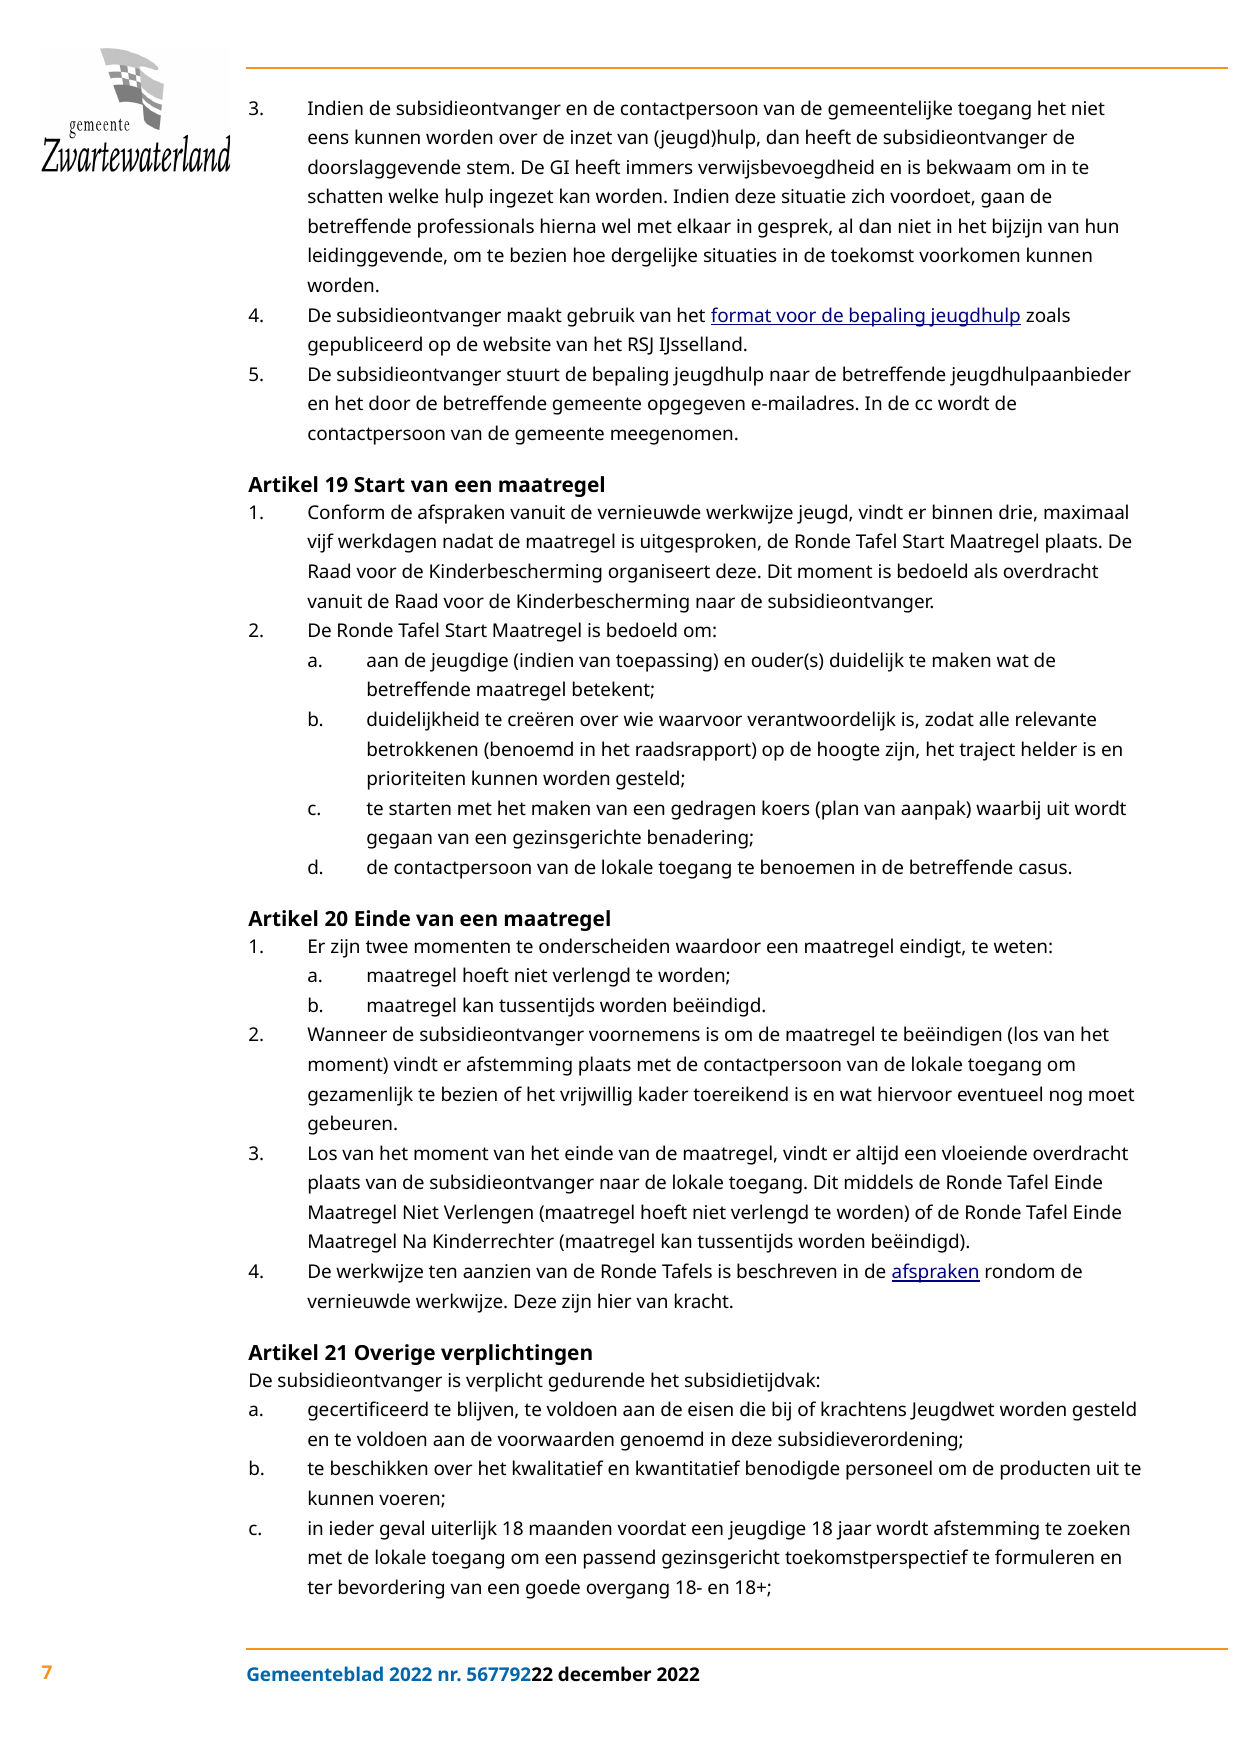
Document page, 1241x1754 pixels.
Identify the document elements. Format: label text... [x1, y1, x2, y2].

picture [41, 47, 231, 172]
list Indien de subsidieontvanger en de contactpersoon van de gemeentelijke toegang het niet eens kunnen worden over de inzet van (jeugd)hulp, dan heeft de subsidieontvanger de doorslaggevende stem. De GI heeft immers verwijsbevoegdheid en is bekwaam om in te schatten welke hulp ingezet kan worden. Indien deze situatie zich voordoet, gaan de betreffende professionals hierna wel met elkaar in gesprek, al dan niet in het bijzijn van hun leidinggevende, om te bezien hoe dergelijke situaties in de toekomst voorkomen kunnen worden. [248, 95, 1152, 298]
list maatregel kan tussentijds worden beëindigd. [307, 992, 1152, 1018]
text Artikel 21 Overige verplichtingen [248, 1338, 1152, 1367]
list De Ronde Tafel Start Maatregel is bedoeld om: [248, 617, 1152, 643]
list gecertificeerd te blijven, te voldoen aan de eisen die bij of krachtens Jeugdwet worden gesteld en te voldoen aan de voorwaarden genoemd in deze subsidieverordening; [248, 1396, 1152, 1452]
list De subsidieontvanger stuurt de bepaling jeugdhulp naar de betreffende jeugdhulpaanbieder en het door de betreffende gemeente opgegeven e-mailadres. In de cc wordt de contactpersoon van de gemeente meegenomen. [248, 361, 1152, 446]
list Wanneer de subsidieontvanger voornemens is om de maatregel te beëindigen (los van het moment) vindt er afstemming plaats met de contactpersoon van de lokale toegang om gezamenlijk te bezien of het vrijwillig kader toereikend is en wat hiervoor eventueel nog moet gebeuren. [248, 1022, 1152, 1136]
list Los van het moment van het einde van de maatregel, vindt er altijd een vloeiende overdracht plaats van de subsidieontvanger naar de lokale toegang. Dit middels de Ronde Tafel Einde Maatregel Niet Verlengen (maatregel hoeft niet verlengd te worden) of de Ronde Tafel Einde Maatregel Na Kinderrechter (maatregel kan tussentijds worden beëindigd). [248, 1140, 1152, 1254]
text De subsidieontvanger is verplicht gedurende het subsidietijdvak: [248, 1367, 1152, 1392]
list de contactpersoon van de lokale toegang te benoemen in de betreffende casus. [307, 854, 1152, 880]
list aan de jeugdige (indien van toepassing) en ouder(s) duidelijk te maken wat de betreffende maatregel betekent; [307, 647, 1152, 702]
list duidelijkheid te creëren over wie waarvoor verantwoordelijk is, zodat alle relevante betrokkenen (benoemd in het raadsrapport) op de hoogte zijn, het traject helder is en prioriteiten kunnen worden gesteld; [307, 706, 1152, 791]
list in ieder geval uiterlijk 18 maanden voordat een jeugdige 18 jaar wordt afstemming te zoeken met de lokale toegang om een passend gezinsgericht toekomstperspectief te formuleren en ter bevordering van een goede overgang 18- en 18+; [248, 1515, 1152, 1599]
text Artikel 19 Start van een maatregel [248, 471, 1152, 499]
list te beschikken over het kwalitatief en kwantitatief benodigde personeel om de producten uit te kunnen voeren; [248, 1456, 1152, 1511]
list maatregel hoeft niet verlengd te worden; [307, 962, 1152, 988]
text Artikel 20 Einde van een maatregel [248, 904, 1152, 933]
list te starten met het maken van een gedragen koers (plan van aanpak) waarbij uit wordt gegaan van een gezinsgerichte benadering; [307, 795, 1152, 850]
list De subsidieontvanger maakt gebruik van het format voor de bepaling jeugdhulp zoals gepubliceerd op de website van het RSJ IJsselland. [248, 302, 1152, 357]
list Conform de afspraken vanuit de vernieuwde werkwijze jeugd, vindt er binnen drie, maximaal vijf werkdagen nadat de maatregel is uitgesproken, de Ronde Tafel Start Maatregel plaats. De Raad voor de Kinderbescherming organiseert deze. Dit moment is bedoeld als overdracht vanuit de Raad voor de Kinderbescherming naar de subsidieontvanger. [248, 499, 1152, 613]
list Er zijn twee momenten te onderscheiden waardoor een maatregel eindigt, te weten: [248, 933, 1152, 959]
list De werkwijze ten aanzien van de Ronde Tafels is beschreven in de afspraken rondom de vernieuwde werkwijze. Deze zijn hier van kracht. [248, 1258, 1152, 1314]
